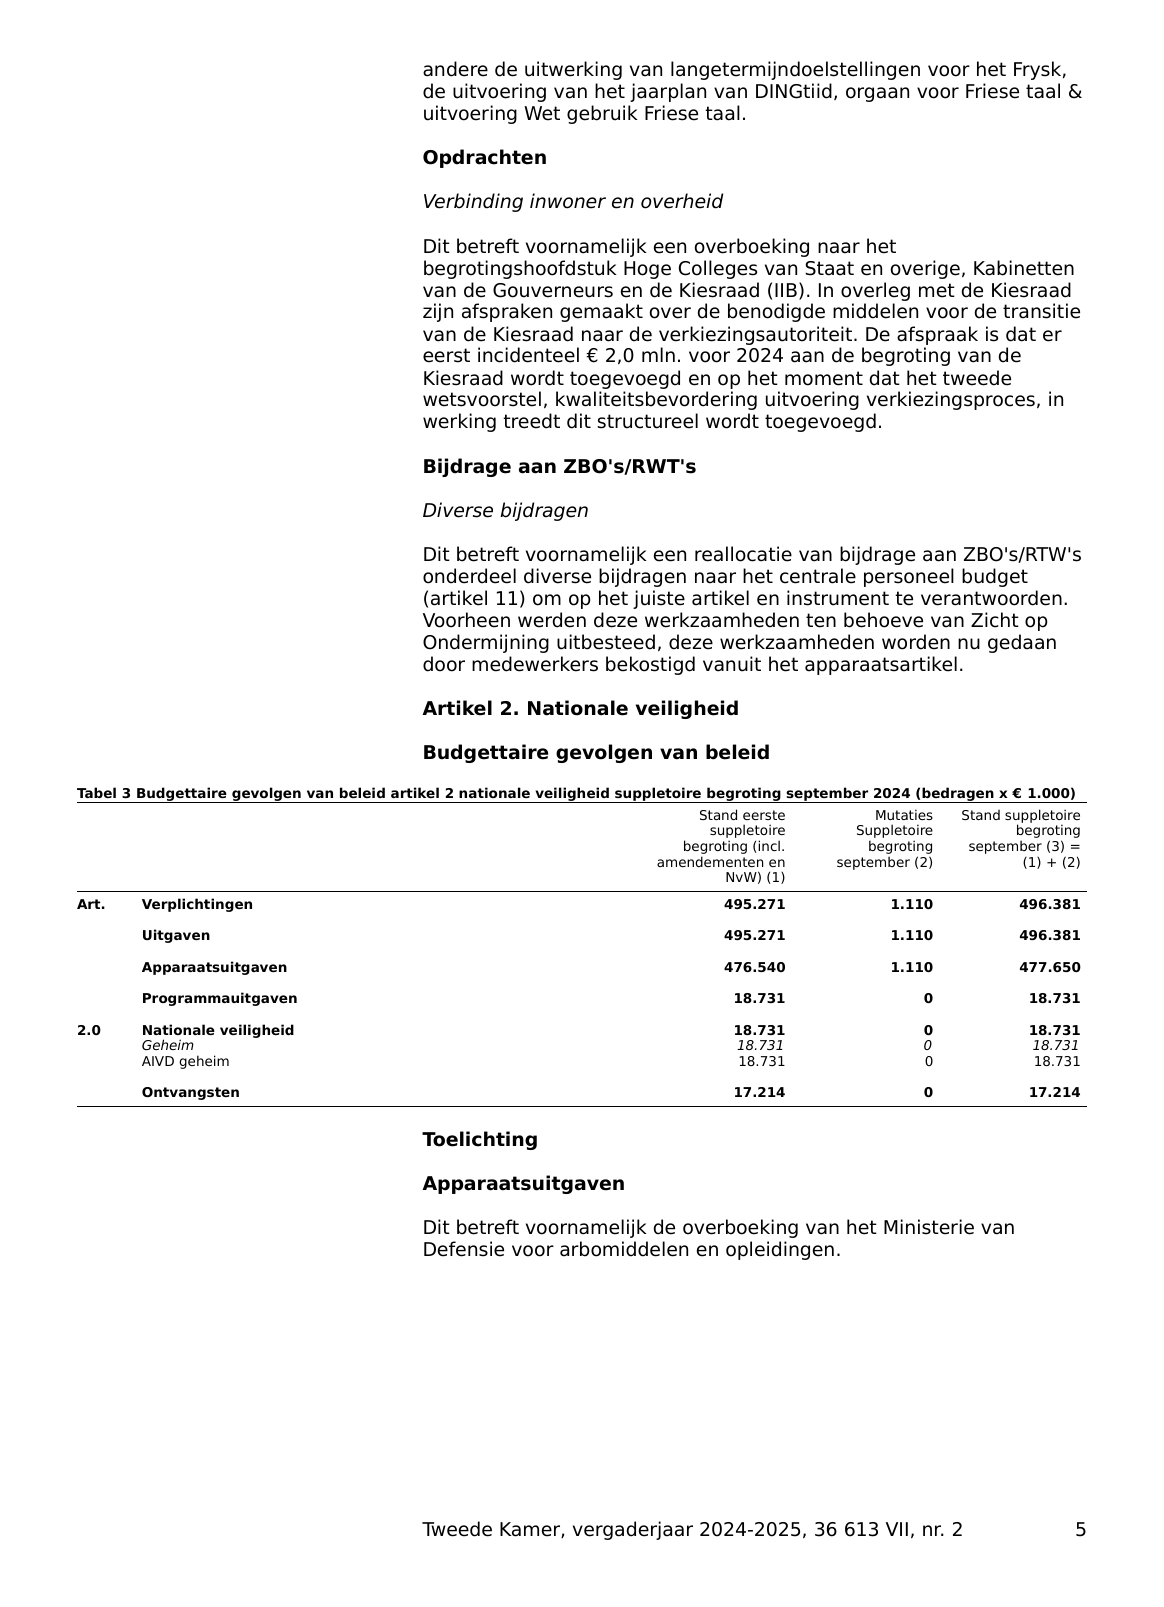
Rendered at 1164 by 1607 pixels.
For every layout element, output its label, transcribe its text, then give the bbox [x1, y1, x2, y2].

table_cell Geheim [136, 1038, 644, 1054]
subtitle Artikel 2. Nationale veiligheid [422, 698, 1087, 720]
table_cell [791, 1070, 939, 1085]
table_cell [136, 944, 644, 959]
table_cell Stand suppletoire begroting september (3) = (1) + (2) [939, 803, 1087, 891]
table_cell [77, 991, 136, 1007]
table_cell [644, 912, 791, 928]
table_cell 1.110 [791, 928, 939, 944]
table_cell 17.214 [644, 1085, 791, 1106]
table_cell [644, 1007, 791, 1022]
table_cell 0 [791, 1038, 939, 1054]
table_cell 496.381 [939, 892, 1087, 912]
table_cell [939, 912, 1087, 928]
table_cell [939, 1070, 1087, 1085]
subtitle Apparaatsuitgaven [422, 1173, 1087, 1195]
text andere de uitwerking van langetermijndoelstellingen voor het Frysk, de uitvoering van het jaarplan van DINGtiid, orgaan voor Friese taal & uitvoering Wet gebruik Friese taal. [422, 59, 1087, 125]
table_cell [644, 1070, 791, 1085]
table_cell 2.0 [77, 1022, 136, 1038]
subtitle Diverse bijdragen [422, 500, 1087, 522]
table_cell 18.731 [939, 1054, 1087, 1069]
table_cell [136, 1070, 644, 1085]
table_cell 495.271 [644, 928, 791, 944]
subtitle Bijdrage aan ZBO's/RWT's [422, 456, 1087, 477]
table_cell 476.540 [644, 959, 791, 975]
table_cell [136, 1007, 644, 1022]
table_cell 496.381 [939, 928, 1087, 944]
table_cell [939, 944, 1087, 959]
table_cell Ontvangsten [136, 1085, 644, 1106]
subtitle Budgettaire gevolgen van beleid [422, 742, 1087, 764]
table_cell [77, 959, 136, 975]
table_cell [136, 803, 644, 891]
table_cell Apparaatsuitgaven [136, 959, 644, 975]
table_cell 18.731 [644, 1054, 791, 1069]
table_cell [77, 944, 136, 959]
table_cell [77, 1070, 136, 1085]
table_cell [77, 803, 136, 891]
table_cell [939, 975, 1087, 991]
table_cell [644, 975, 791, 991]
table_cell 1.110 [791, 892, 939, 912]
table_cell 0 [791, 1085, 939, 1106]
table_cell [77, 928, 136, 944]
table_cell Verplichtingen [136, 892, 644, 912]
table_cell 495.271 [644, 892, 791, 912]
table_cell [136, 912, 644, 928]
table_cell Stand eerste suppletoire begroting (incl. amendementen en NvW) (1) [644, 803, 791, 891]
table_cell Nationale veiligheid [136, 1022, 644, 1038]
table_cell [77, 1085, 136, 1106]
table_cell [77, 1038, 136, 1054]
table_cell Programmauitgaven [136, 991, 644, 1007]
table_cell [791, 944, 939, 959]
text Dit betreft voornamelijk de overboeking van het Ministerie van Defensie voor arbomiddelen en opleidingen. [422, 1217, 1087, 1261]
table_cell Mutaties Suppletoire begroting september (2) [791, 803, 939, 891]
table_cell [644, 944, 791, 959]
table_cell 477.650 [939, 959, 1087, 975]
table_cell 18.731 [644, 991, 791, 1007]
text Dit betreft voornamelijk een overboeking naar het begrotingshoofdstuk Hoge Colleges van Staat en overige, Kabinetten van de Gouverneurs en de Kiesraad (IIB). In overleg met de Kiesraad zijn afspraken gemaakt over de benodigde middelen voor de transitie van de Kiesraad naar de verkiezingsautoriteit. De afspraak is dat er eerst incidenteel € 2,0 mln. voor 2024 aan de begroting van de Kiesraad wordt toegevoegd en op het moment dat het tweede wetsvoorstel, kwaliteitsbevordering uitvoering verkiezingsproces, in werking treedt dit structureel wordt toegevoegd. [422, 236, 1087, 433]
table_cell Uitgaven [136, 928, 644, 944]
table_cell [136, 975, 644, 991]
table_cell [791, 975, 939, 991]
table_cell 18.731 [644, 1022, 791, 1038]
table_cell [77, 1054, 136, 1069]
table_cell 18.731 [939, 1038, 1087, 1054]
table_header Tabel 3 Budgettaire gevolgen van beleid artikel 2 nationale veiligheid suppletoire begroting september 2024 (bedragen x € 1.000) [77, 786, 1087, 802]
subtitle Toelichting [422, 1129, 1087, 1151]
table_cell 18.731 [939, 1022, 1087, 1038]
table_cell [77, 1007, 136, 1022]
table_cell [791, 912, 939, 928]
subtitle Opdrachten [422, 147, 1087, 169]
table_cell [939, 1007, 1087, 1022]
text Dit betreft voornamelijk een reallocatie van bijdrage aan ZBO's/RTW's onderdeel diverse bijdragen naar het centrale personeel budget (artikel 11) om op het juiste artikel en instrument te verantwoorden. Voorheen werden deze werkzaamheden ten behoeve van Zicht op Ondermijning uitbesteed, deze werkzaamheden worden nu gedaan door medewerkers bekostigd vanuit het apparaatsartikel. [422, 544, 1087, 676]
table_cell [77, 975, 136, 991]
table_cell 1.110 [791, 959, 939, 975]
table_cell 0 [791, 1022, 939, 1038]
table_cell 0 [791, 991, 939, 1007]
table_cell [77, 912, 136, 928]
table_cell 18.731 [939, 991, 1087, 1007]
table_cell 18.731 [644, 1038, 791, 1054]
table_cell AIVD geheim [136, 1054, 644, 1069]
subtitle Verbinding inwoner en overheid [422, 191, 1087, 213]
table_cell 17.214 [939, 1085, 1087, 1106]
table_cell 0 [791, 1054, 939, 1069]
table_cell Art. [77, 892, 136, 912]
table_cell [791, 1007, 939, 1022]
